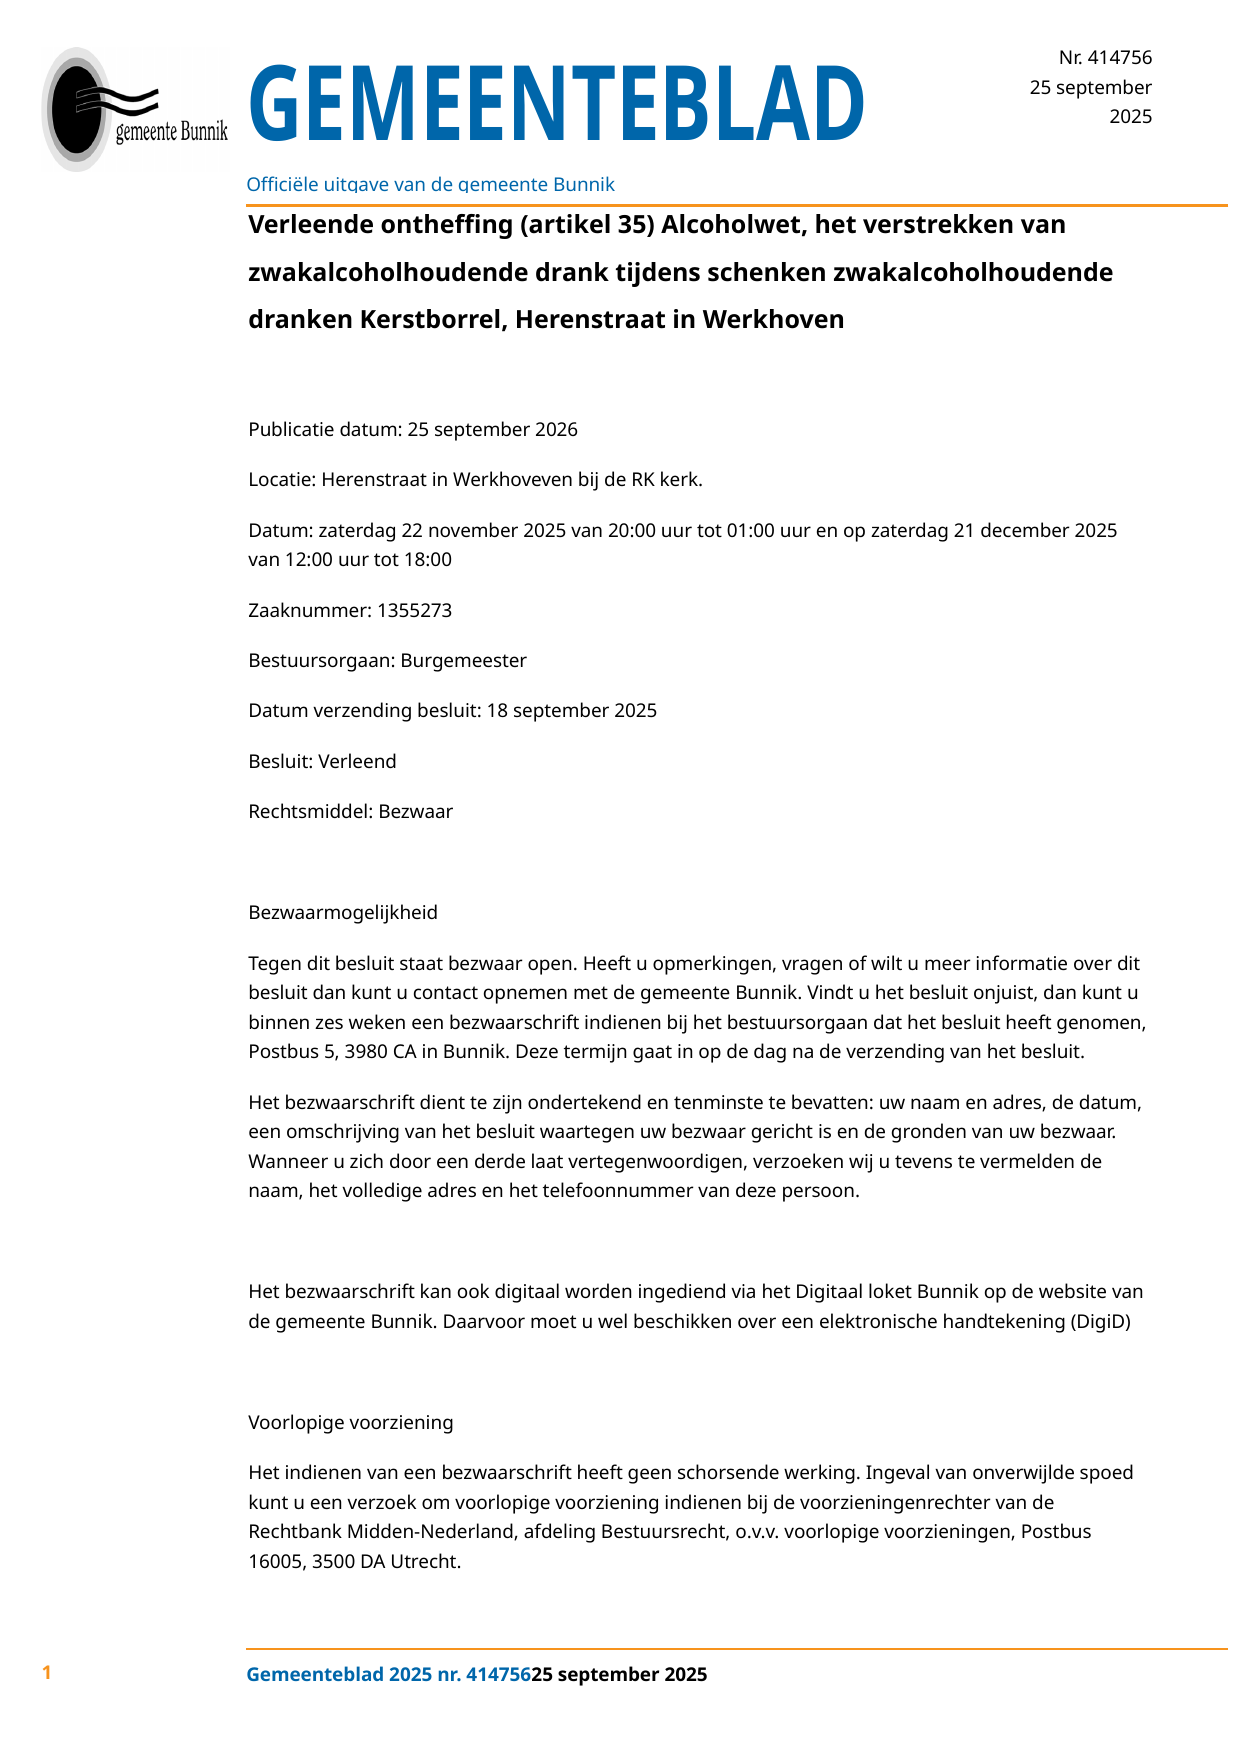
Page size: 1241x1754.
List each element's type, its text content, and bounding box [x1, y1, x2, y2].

text Locatie: Herenstraat in Werkhoveven bij de RK kerk. [248, 466, 1152, 492]
text Datum: zaterdag 22 november 2025 van 20:00 uur tot 01:00 uur en op zaterdag 21 december 2025 van 12:00 uur tot 18:00 [248, 517, 1152, 572]
text Bestuursorgaan: Burgemeester [248, 647, 1152, 673]
text Bezwaarmogelijkheid [248, 899, 1152, 925]
text Rechtsmiddel: Bezwaar [248, 798, 1152, 824]
text Het bezwaarschrift kan ook digitaal worden ingediend via het Digitaal loket Bunnik op de website van de gemeente Bunnik. Daarvoor moet u wel beschikken over een elektronische handtekening (DigiD) [248, 1278, 1152, 1334]
text Publicatie datum: 25 september 2026 [248, 416, 1152, 442]
text Voorlopige voorziening [248, 1409, 1152, 1434]
text Besluit: Verleend [248, 748, 1152, 774]
picture [41, 47, 231, 172]
text Datum verzending besluit: 18 september 2025 [248, 698, 1152, 723]
text Verleende ontheffing (artikel 35) Alcoholwet, het verstrekken van zwakalcoholhoudende drank tijdens schenken zwakalcoholhoudende dranken Kerstborrel, Herenstraat in Werkhoven [248, 207, 1152, 336]
text Zaaknummer: 1355273 [248, 597, 1152, 622]
text Het indienen van een bezwaarschrift heeft geen schorsende werking. Ingeval van onverwijlde spoed kunt u een verzoek om voorlopige voorziening indienen bij de voorzieningenrechter van de Rechtbank Midden-Nederland, afdeling Bestuursrecht, o.v.v. voorlopige voorzieningen, Postbus 16005, 3500 DA Utrecht. [248, 1459, 1152, 1574]
text Het bezwaarschrift dient te zijn ondertekend en tenminste te bevatten: uw naam en adres, de datum, een omschrijving van het besluit waartegen uw bezwaar gericht is en de gronden van uw bezwaar. Wanneer u zich door een derde laat vertegenwoordigen, verzoeken wij u tevens te vermelden de naam, het volledige adres en het telefoonnummer van deze persoon. [248, 1089, 1152, 1203]
text Tegen dit besluit staat bezwaar open. Heeft u opmerkingen, vragen of wilt u meer informatie over dit besluit dan kunt u contact opnemen met de gemeente Bunnik. Vindt u het besluit onjuist, dan kunt u binnen zes weken een bezwaarschrift indienen bij het bestuursorgaan dat het besluit heeft genomen, Postbus 5, 3980 CA in Bunnik. Deze termijn gaat in op de dag na de verzending van het besluit. [248, 950, 1152, 1064]
